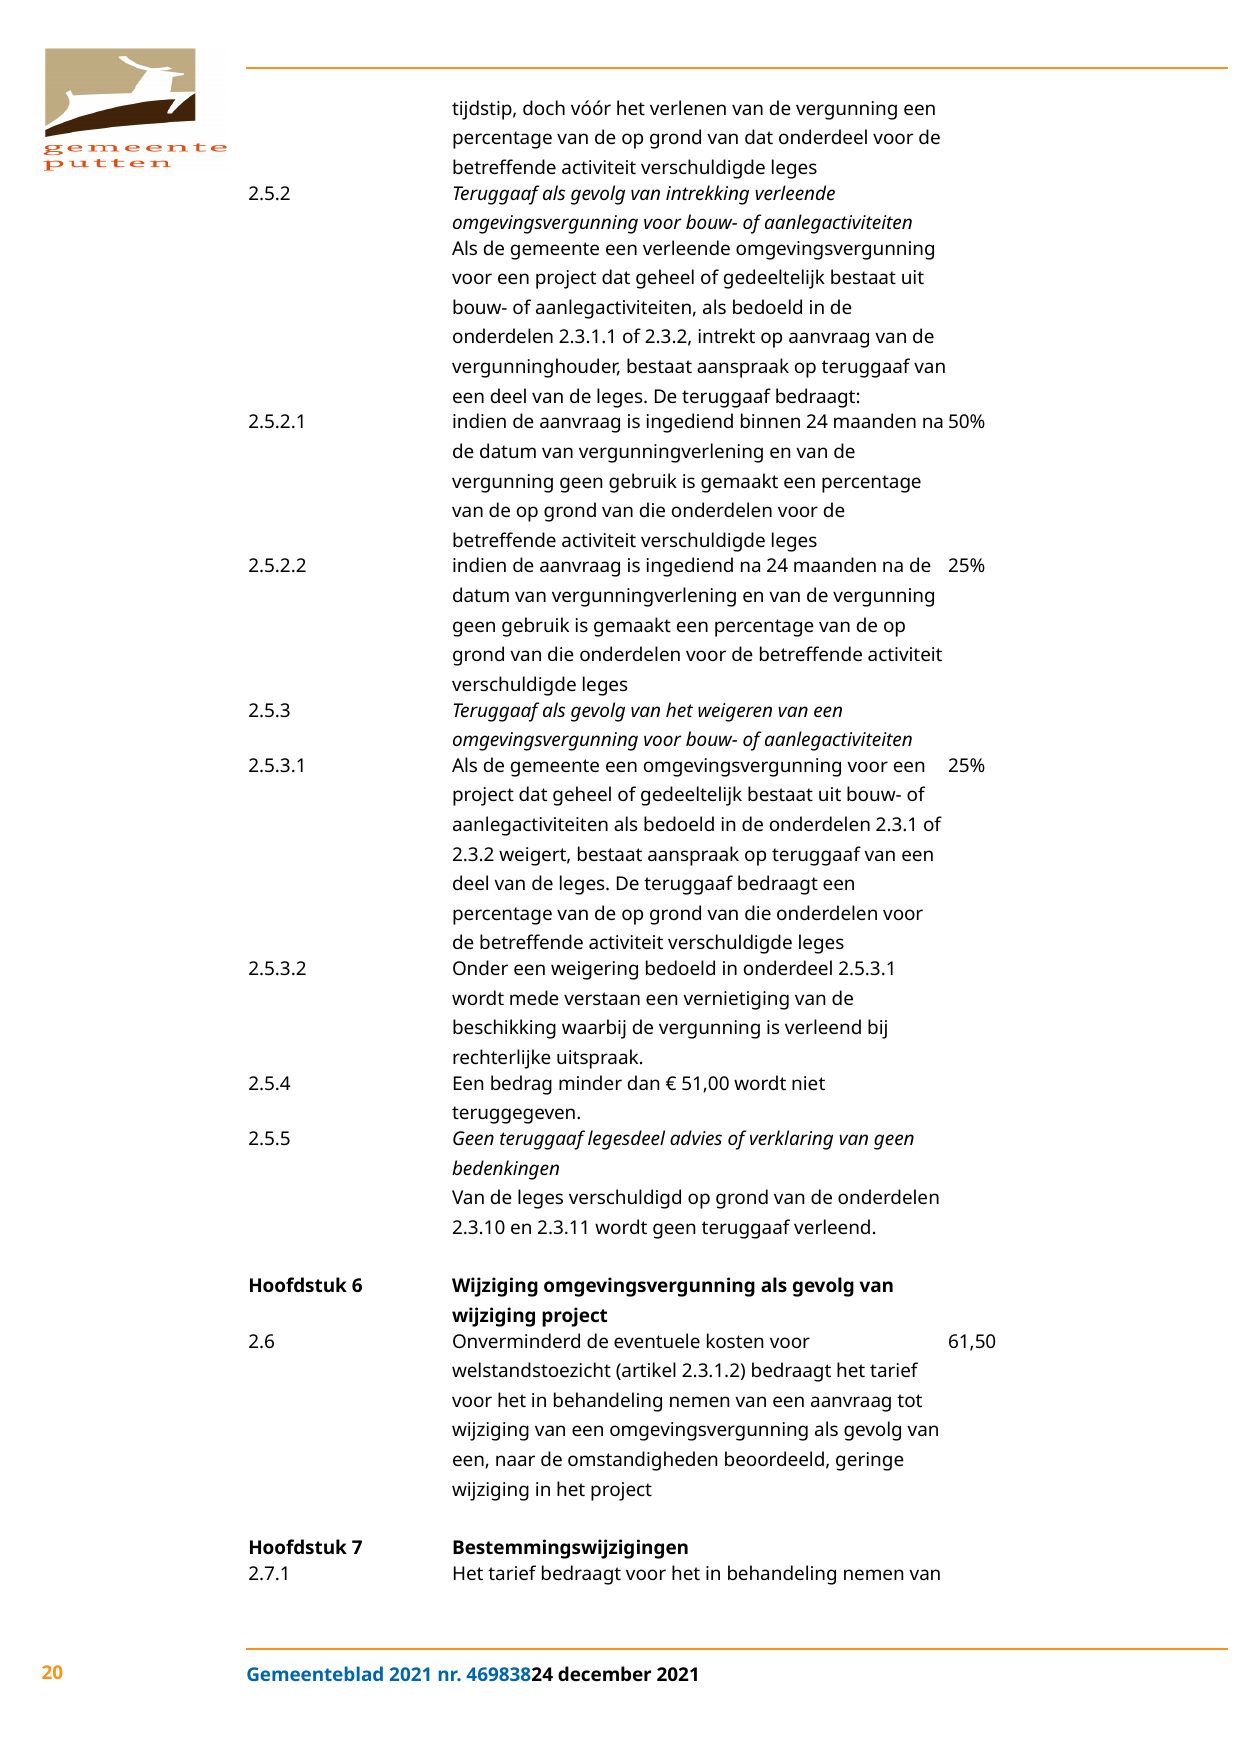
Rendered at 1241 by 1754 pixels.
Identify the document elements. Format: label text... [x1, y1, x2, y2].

table_cell 2.5.2.1 [248, 409, 452, 553]
table_cell 2.5.3.2 [248, 955, 452, 1070]
table_cell Als de gemeente een omgevingsvergunning voor een project dat geheel of gedeeltelijk bestaat uit bouw- of aanlegactiviteiten als bedoeld in de onderdelen 2.3.1 of 2.3.2 weigert, bestaat aanspraak op teruggaaf van een deel van de leges. De teruggaaf bedraagt een percentage van de op grond van die onderdelen voor de betreffende activiteit verschuldigde leges [452, 752, 948, 955]
picture [41, 47, 231, 172]
table_cell 25% [948, 752, 1152, 955]
table_cell 25% [948, 553, 1152, 697]
table_cell [948, 180, 1152, 235]
table_cell 2.5.2 [248, 180, 452, 235]
table_header [948, 1534, 1152, 1560]
table_cell [248, 235, 452, 409]
table_cell Onder een weigering bedoeld in onderdeel 2.5.3.1 wordt mede verstaan een vernietiging van de beschikking waarbij de vergunning is verleend bij rechterlijke uitspraak. [452, 955, 948, 1070]
table_cell 50% [948, 409, 1152, 553]
table_header Hoofdstuk 7 [248, 1534, 452, 1560]
table_cell 2.6 [248, 1328, 452, 1501]
table_cell 2.5.3 [248, 697, 452, 752]
table_cell 2.5.2.2 [248, 553, 452, 697]
table_cell 2.7.1 [248, 1560, 452, 1586]
table_header Wijziging omgevingsvergunning als gevolg van wijziging project [452, 1273, 948, 1328]
table_cell [948, 235, 1152, 409]
table_cell [948, 955, 1152, 1070]
table_cell Geen teruggaaf legesdeel advies of verklaring van geen bedenkingen Van de leges verschuldigd op grond van de onderdelen 2.3.10 en 2.3.11 wordt geen teruggaaf verleend. [452, 1125, 948, 1239]
table_header Hoofdstuk 6 [248, 1273, 452, 1328]
table_cell indien de aanvraag is ingediend binnen 24 maanden na de datum van vergunningverlening en van de vergunning geen gebruik is gemaakt een percentage van de op grond van die onderdelen voor de betreffende activiteit verschuldigde leges [452, 409, 948, 553]
table_cell 2.5.5 [248, 1125, 452, 1239]
table_cell 61,50 [948, 1328, 1152, 1501]
table_cell Het tarief bedraagt voor het in behandeling nemen van [452, 1560, 948, 1586]
table_cell 2.5.3.1 [248, 752, 452, 955]
table_cell [948, 697, 1152, 752]
table_header [948, 1273, 1152, 1328]
table_cell Een bedrag minder dan € 51,00 wordt niet teruggegeven. [452, 1070, 948, 1125]
table_header Bestemmingswijzigingen [452, 1534, 948, 1560]
table_cell [948, 1070, 1152, 1125]
table_cell Als de gemeente een verleende omgevingsvergunning voor een project dat geheel of gedeeltelijk bestaat uit bouw- of aanlegactiviteiten, als bedoeld in de onderdelen 2.3.1.1 of 2.3.2, intrekt op aanvraag van de vergunninghouder, bestaat aanspraak op teruggaaf van een deel van de leges. De teruggaaf bedraagt: [452, 235, 948, 409]
table_cell Onverminderd de eventuele kosten voor welstandstoezicht (artikel 2.3.1.2) bedraagt het tarief voor het in behandeling nemen van een aanvraag tot wijziging van een omgevingsvergunning als gevolg van een, naar de omstandigheden beoordeeld, geringe wijziging in het project [452, 1328, 948, 1501]
table_cell [948, 1125, 1152, 1239]
table_cell 2.5.4 [248, 1070, 452, 1125]
table_cell tijdstip, doch vóór het verlenen van de vergunning een percentage van de op grond van dat onderdeel voor de betreffende activiteit verschuldigde leges [452, 95, 948, 180]
table_cell Teruggaaf als gevolg van intrekking verleende omgevingsvergunning voor bouw- of aanlegactiviteiten [452, 180, 948, 235]
table_cell [248, 95, 452, 180]
table_cell [948, 95, 1152, 180]
table_cell indien de aanvraag is ingediend na 24 maanden na de datum van vergunningverlening en van de vergunning geen gebruik is gemaakt een percentage van de op grond van die onderdelen voor de betreffende activiteit verschuldigde leges [452, 553, 948, 697]
table_cell [948, 1560, 1152, 1586]
table_cell Teruggaaf als gevolg van het weigeren van een omgevingsvergunning voor bouw- of aanlegactiviteiten [452, 697, 948, 752]
